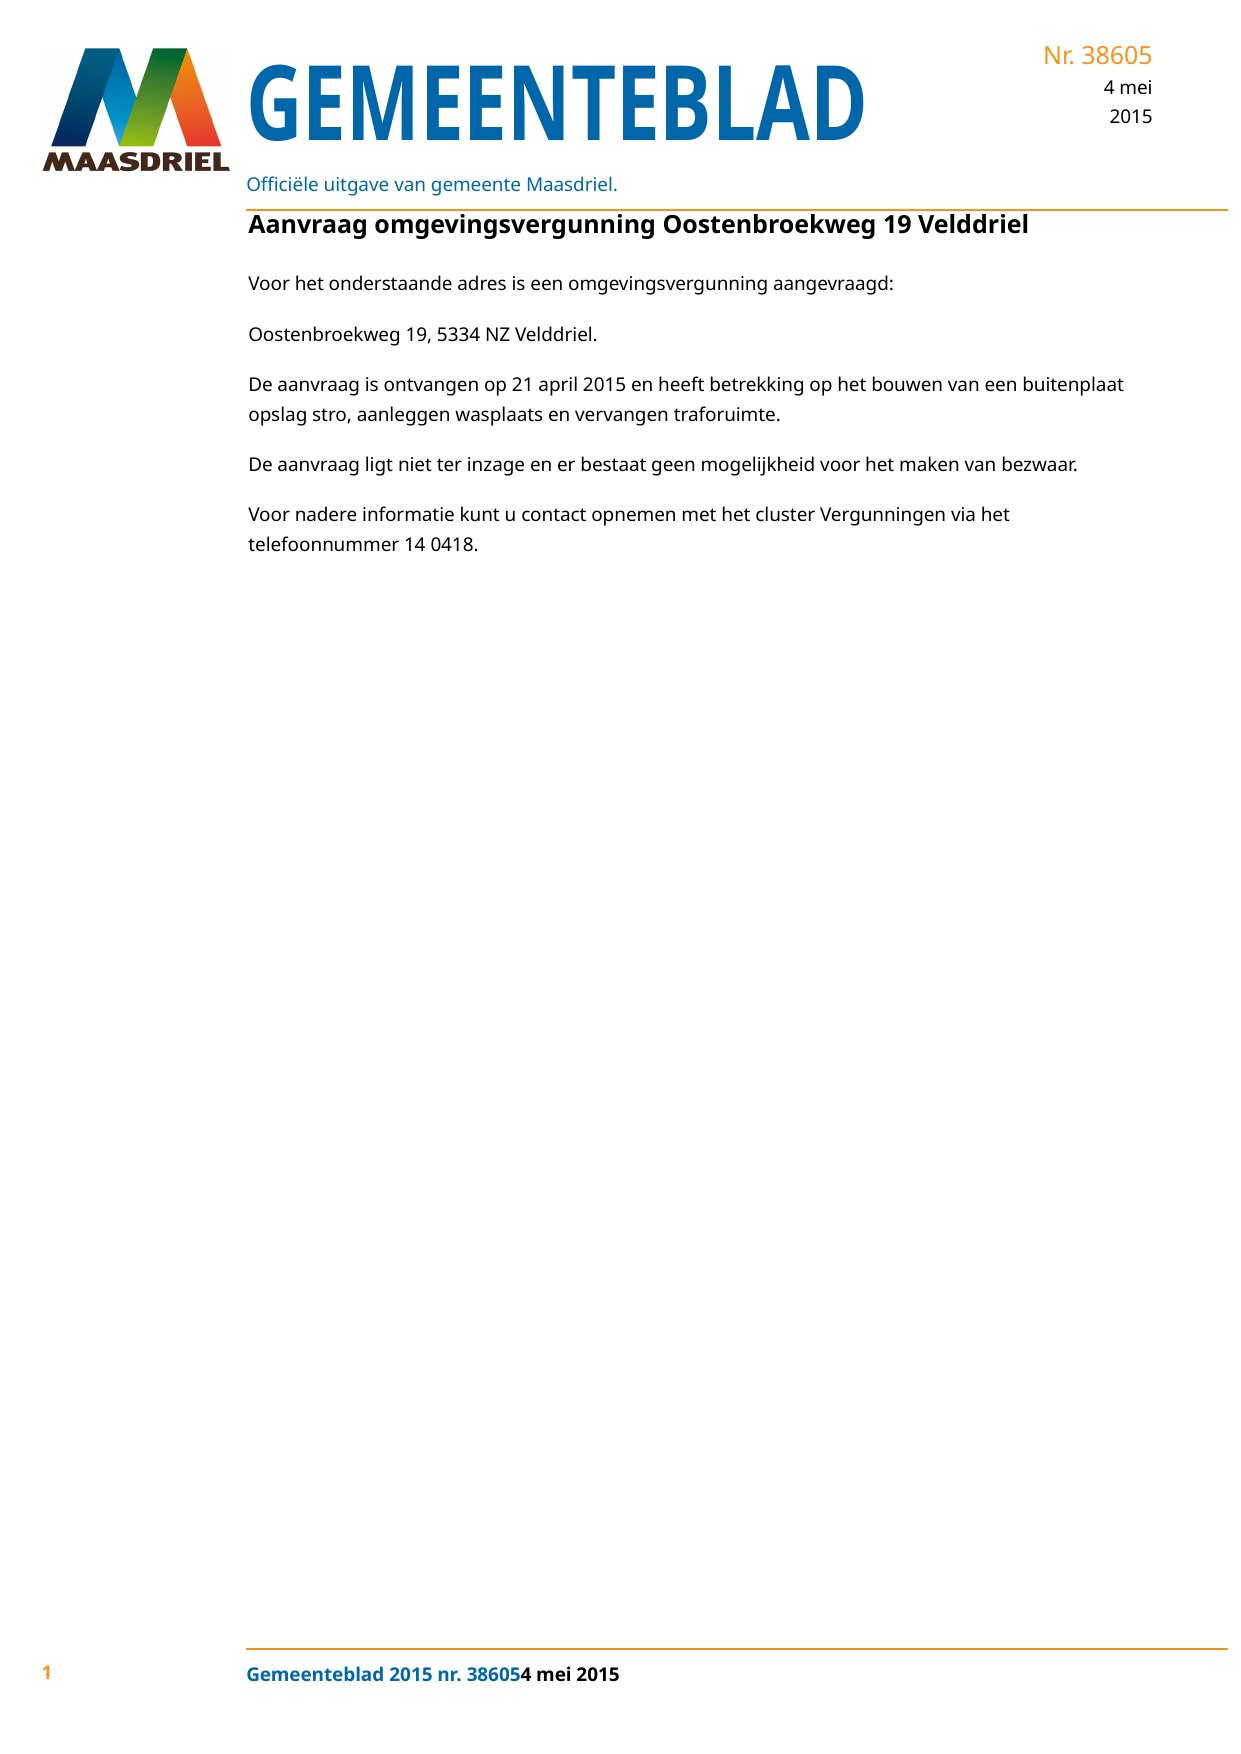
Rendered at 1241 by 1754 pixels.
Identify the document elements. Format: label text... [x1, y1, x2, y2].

text De aanvraag ligt niet ter inzage en er bestaat geen mogelijkheid voor het maken van bezwaar. [248, 451, 1152, 477]
text Oostenbroekweg 19, 5334 NZ Velddriel. [248, 321, 1152, 346]
picture [41, 47, 231, 172]
text De aanvraag is ontvangen op 21 april 2015 en heeft betrekking op het bouwen van een buitenplaat opslag stro, aanleggen wasplaats en vervangen traforuimte. [248, 371, 1152, 426]
text Voor het onderstaande adres is een omgevingsvergunning aangevraagd: [248, 270, 1152, 296]
text Voor nadere informatie kunt u contact opnemen met het cluster Vergunningen via het telefoonnummer 14 0418. [248, 502, 1152, 557]
text Aanvraag omgevingsvergunning Oostenbroekweg 19 Velddriel [248, 211, 1152, 241]
